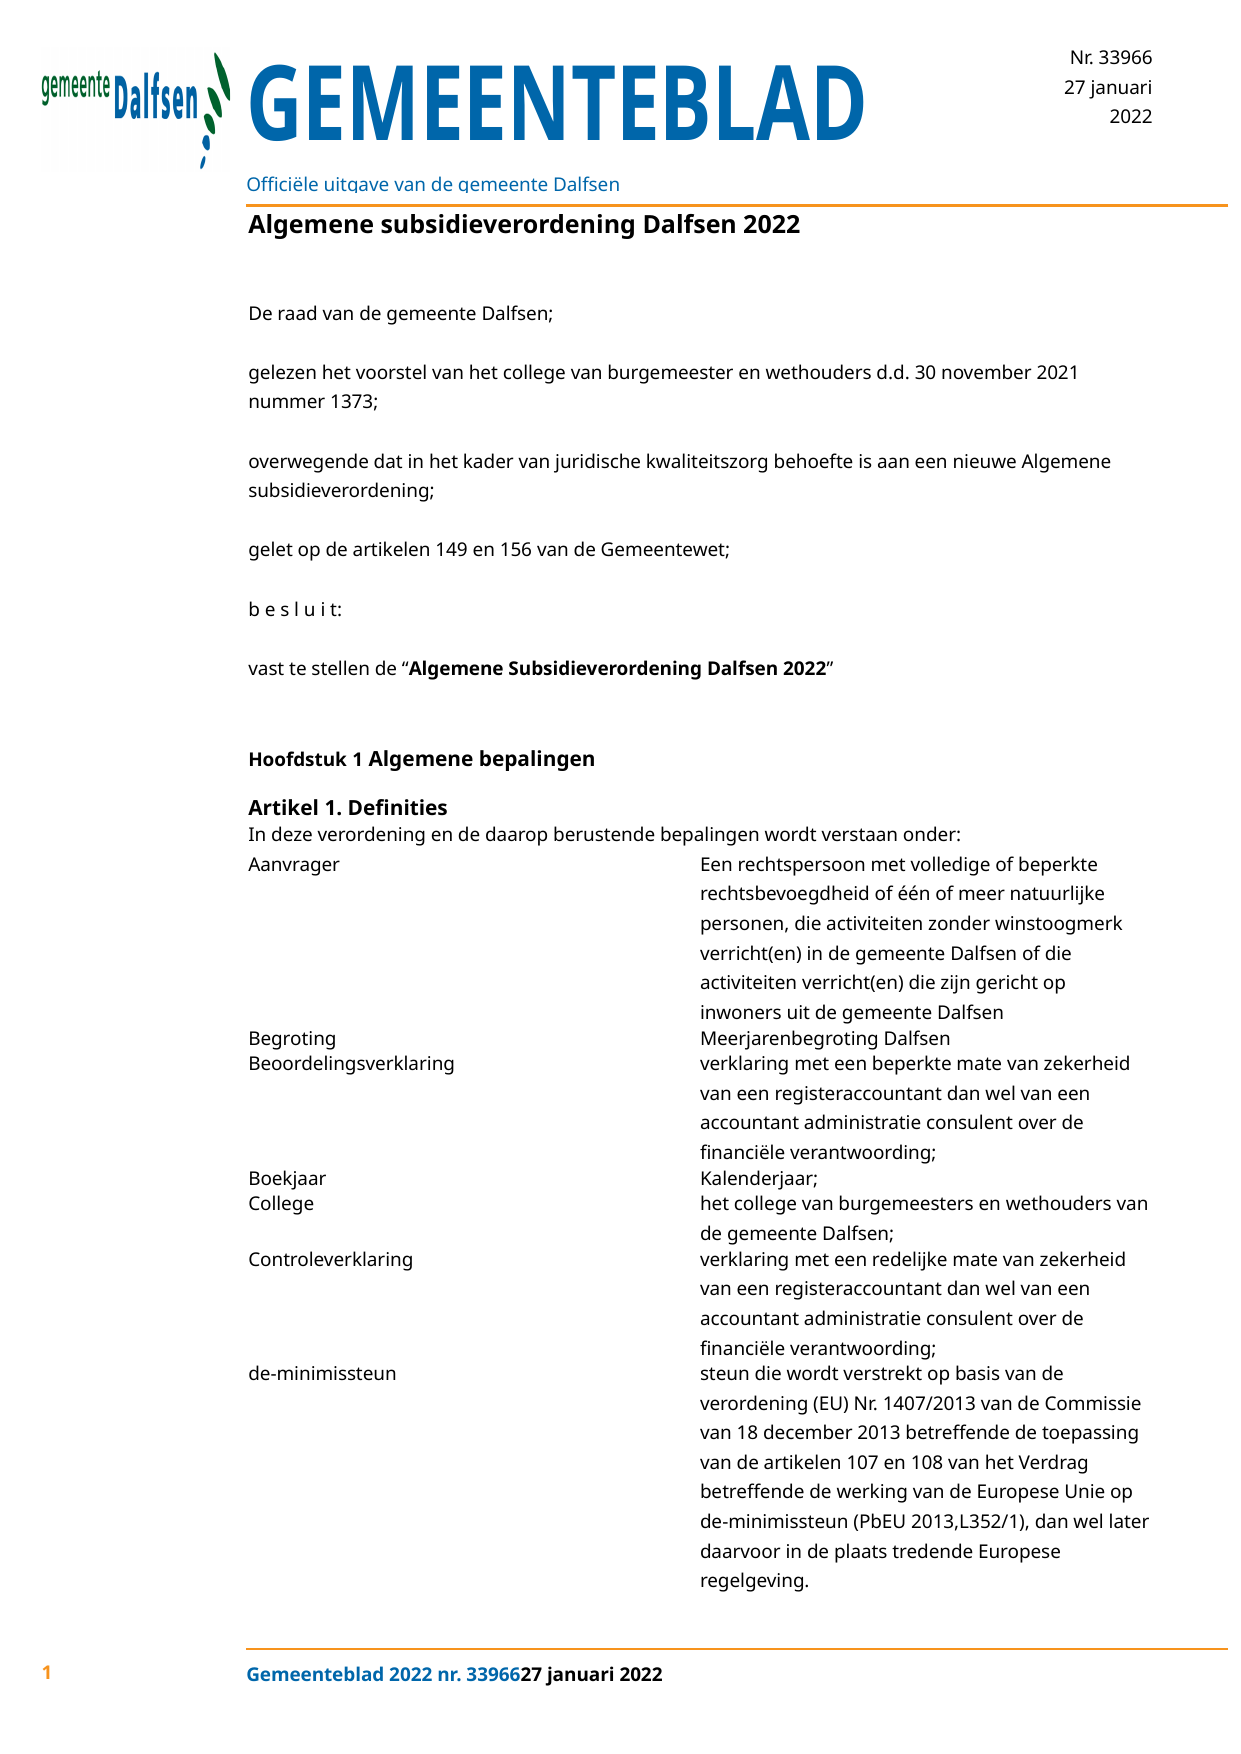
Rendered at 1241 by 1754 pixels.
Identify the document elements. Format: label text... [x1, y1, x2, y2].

table_cell Boekjaar [248, 1165, 700, 1191]
table_header Aanvrager [248, 851, 700, 1025]
text Artikel 1. Definities [248, 793, 1152, 821]
picture [41, 47, 231, 172]
table_cell het college van burgemeesters en wethouders van de gemeente Dalfsen; [700, 1191, 1152, 1246]
table_cell College [248, 1191, 700, 1246]
table_header Een rechtspersoon met volledige of beperkte rechtsbevoegdheid of één of meer natuurlijke personen, die activiteiten zonder winstoogmerk verricht(en) in de gemeente Dalfsen of die activiteiten verricht(en) die zijn gericht op inwoners uit de gemeente Dalfsen [700, 851, 1152, 1025]
table_cell Kalenderjaar; [700, 1165, 1152, 1191]
text gelet op de artikelen 149 en 156 van de Gemeentewet; [248, 537, 1152, 562]
table_cell verklaring met een redelijke mate van zekerheid van een registeraccountant dan wel van een accountant administratie consulent over de financiële verantwoording; [700, 1246, 1152, 1360]
text Hoofdstuk 1 Algemene bepalingen [248, 744, 1152, 772]
text b e s l u i t: [248, 596, 1152, 621]
text vast te stellen de “Algemene Subsidieverordening Dalfsen 2022” [248, 655, 1152, 681]
table_cell steun die wordt verstrekt op basis van de verordening (EU) Nr. 1407/2013 van de Commissie van 18 december 2013 betreffende de toepassing van de artikelen 107 en 108 van het Verdrag betreffende de werking van de Europese Unie op de-minimissteun (PbEU 2013,L352/1), dan wel later daarvoor in de plaats tredende Europese regelgeving. [700, 1360, 1152, 1593]
table_cell de-minimissteun [248, 1360, 700, 1593]
text overwegende dat in het kader van juridische kwaliteitszorg behoefte is aan een nieuwe Algemene subsidieverordening; [248, 448, 1152, 503]
text Algemene subsidieverordening Dalfsen 2022 [248, 207, 1152, 241]
text In deze verordening en de daarop berustende bepalingen wordt verstaan onder: [248, 821, 1152, 847]
table_cell Beoordelingsverklaring [248, 1050, 700, 1165]
text De raad van de gemeente Dalfsen; [248, 300, 1152, 326]
table_cell Controleverklaring [248, 1246, 700, 1360]
table_cell verklaring met een beperkte mate van zekerheid van een registeraccountant dan wel van een accountant administratie consulent over de financiële verantwoording; [700, 1050, 1152, 1165]
text gelezen het voorstel van het college van burgemeester en wethouders d.d. 30 november 2021 nummer 1373; [248, 359, 1152, 414]
table_cell Meerjarenbegroting Dalfsen [700, 1025, 1152, 1050]
table_cell Begroting [248, 1025, 700, 1050]
